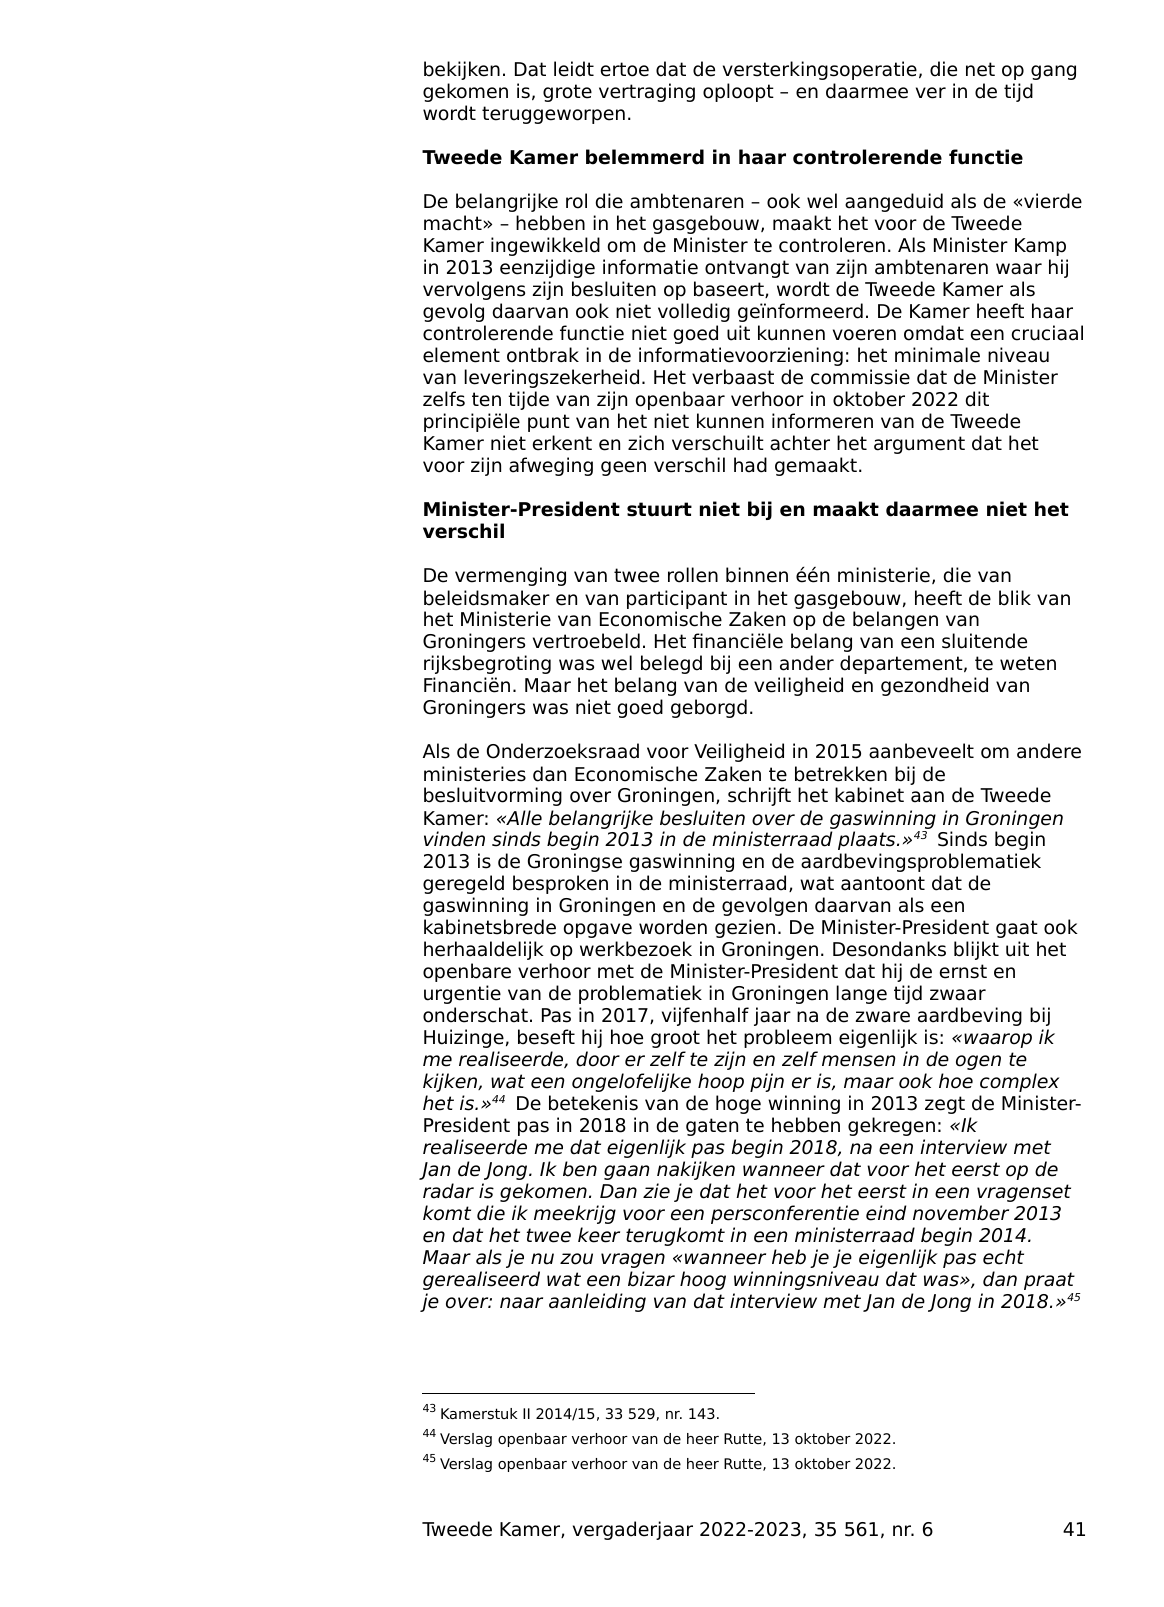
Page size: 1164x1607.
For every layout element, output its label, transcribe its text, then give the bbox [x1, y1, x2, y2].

text bekijken. Dat leidt ertoe dat de versterkingsoperatie, die net op gang gekomen is, grote vertraging oploopt – en daarmee ver in de tijd wordt teruggeworpen. [422, 59, 1087, 125]
subtitle Tweede Kamer belemmerd in haar controlerende functie [422, 147, 1087, 169]
text De vermenging van twee rollen binnen één ministerie, die van beleidsmaker en van participant in het gasgebouw, heeft de blik van het Ministerie van Economische Zaken op de belangen van Groningers vertroebeld. Het financiële belang van een sluitende rijksbegroting was wel belegd bij een ander departement, te weten Financiën. Maar het belang van de veiligheid en gezondheid van Groningers was niet goed geborgd. [422, 565, 1087, 719]
text Kamerstuk II 2014/15, 33 529, nr. 143. [422, 1402, 1087, 1424]
text De belangrijke rol die ambtenaren – ook wel aangeduid als de «vierde macht» – hebben in het gasgebouw, maakt het voor de Tweede Kamer ingewikkeld om de Minister te controleren. Als Minister Kamp in 2013 eenzijdige informatie ontvangt van zijn ambtenaren waar hij vervolgens zijn besluiten op baseert, wordt de Tweede Kamer als gevolg daarvan ook niet volledig geïnformeerd. De Kamer heeft haar controlerende functie niet goed uit kunnen voeren omdat een cruciaal element ontbrak in de informatievoorziening: het minimale niveau van leveringszekerheid. Het verbaast de commissie dat de Minister zelfs ten tijde van zijn openbaar verhoor in oktober 2022 dit principiële punt van het niet kunnen informeren van de Tweede Kamer niet erkent en zich verschuilt achter het argument dat het voor zijn afweging geen verschil had gemaakt. [422, 191, 1087, 477]
text Verslag openbaar verhoor van de heer Rutte, 13 oktober 2022. [422, 1427, 1087, 1449]
text Als de Onderzoeksraad voor Veiligheid in 2015 aanbeveelt om andere ministeries dan Economische Zaken te betrekken bij de besluitvorming over Groningen, schrijft het kabinet aan de Tweede Kamer: «Alle belangrijke besluiten over de gaswinning in Groningen vinden sinds begin 2013 in de ministerraad plaats.» Sinds begin 2013 is de Groningse gaswinning en de aardbevingsproblematiek geregeld besproken in de ministerraad, wat aantoont dat de gaswinning in Groningen en de gevolgen daarvan als een kabinetsbrede opgave worden gezien. De Minister-President gaat ook herhaaldelijk op werkbezoek in Groningen. Desondanks blijkt uit het openbare verhoor met de Minister-President dat hij de ernst en urgentie van de problematiek in Groningen lange tijd zwaar onderschat. Pas in 2017, vijfenhalf jaar na de zware aardbeving bij Huizinge, beseft hij hoe groot het probleem eigenlijk is: «waarop ik me realiseerde, door er zelf te zijn en zelf mensen in de ogen te kijken, wat een ongelofelijke hoop pijn er is, maar ook hoe complex het is.» De betekenis van de hoge winning in 2013 zegt de Minister-President pas in 2018 in de gaten te hebben gekregen: «Ik realiseerde me dat eigenlijk pas begin 2018, na een interview met Jan de Jong. Ik ben gaan nakijken wanneer dat voor het eerst op de radar is gekomen. Dan zie je dat het voor het eerst in een vragenset komt die ik meekrijg voor een persconferentie eind november 2013 en dat het twee keer terugkomt in een ministerraad begin 2014. Maar als je nu zou vragen «wanneer heb je je eigenlijk pas echt gerealiseerd wat een bizar hoog winningsniveau dat was», dan praat je over: naar aanleiding van dat interview met Jan de Jong in 2018.» [422, 741, 1087, 1313]
text Verslag openbaar verhoor van de heer Rutte, 13 oktober 2022. [422, 1452, 1087, 1474]
subtitle Minister-President stuurt niet bij en maakt daarmee niet het verschil [422, 499, 1087, 543]
